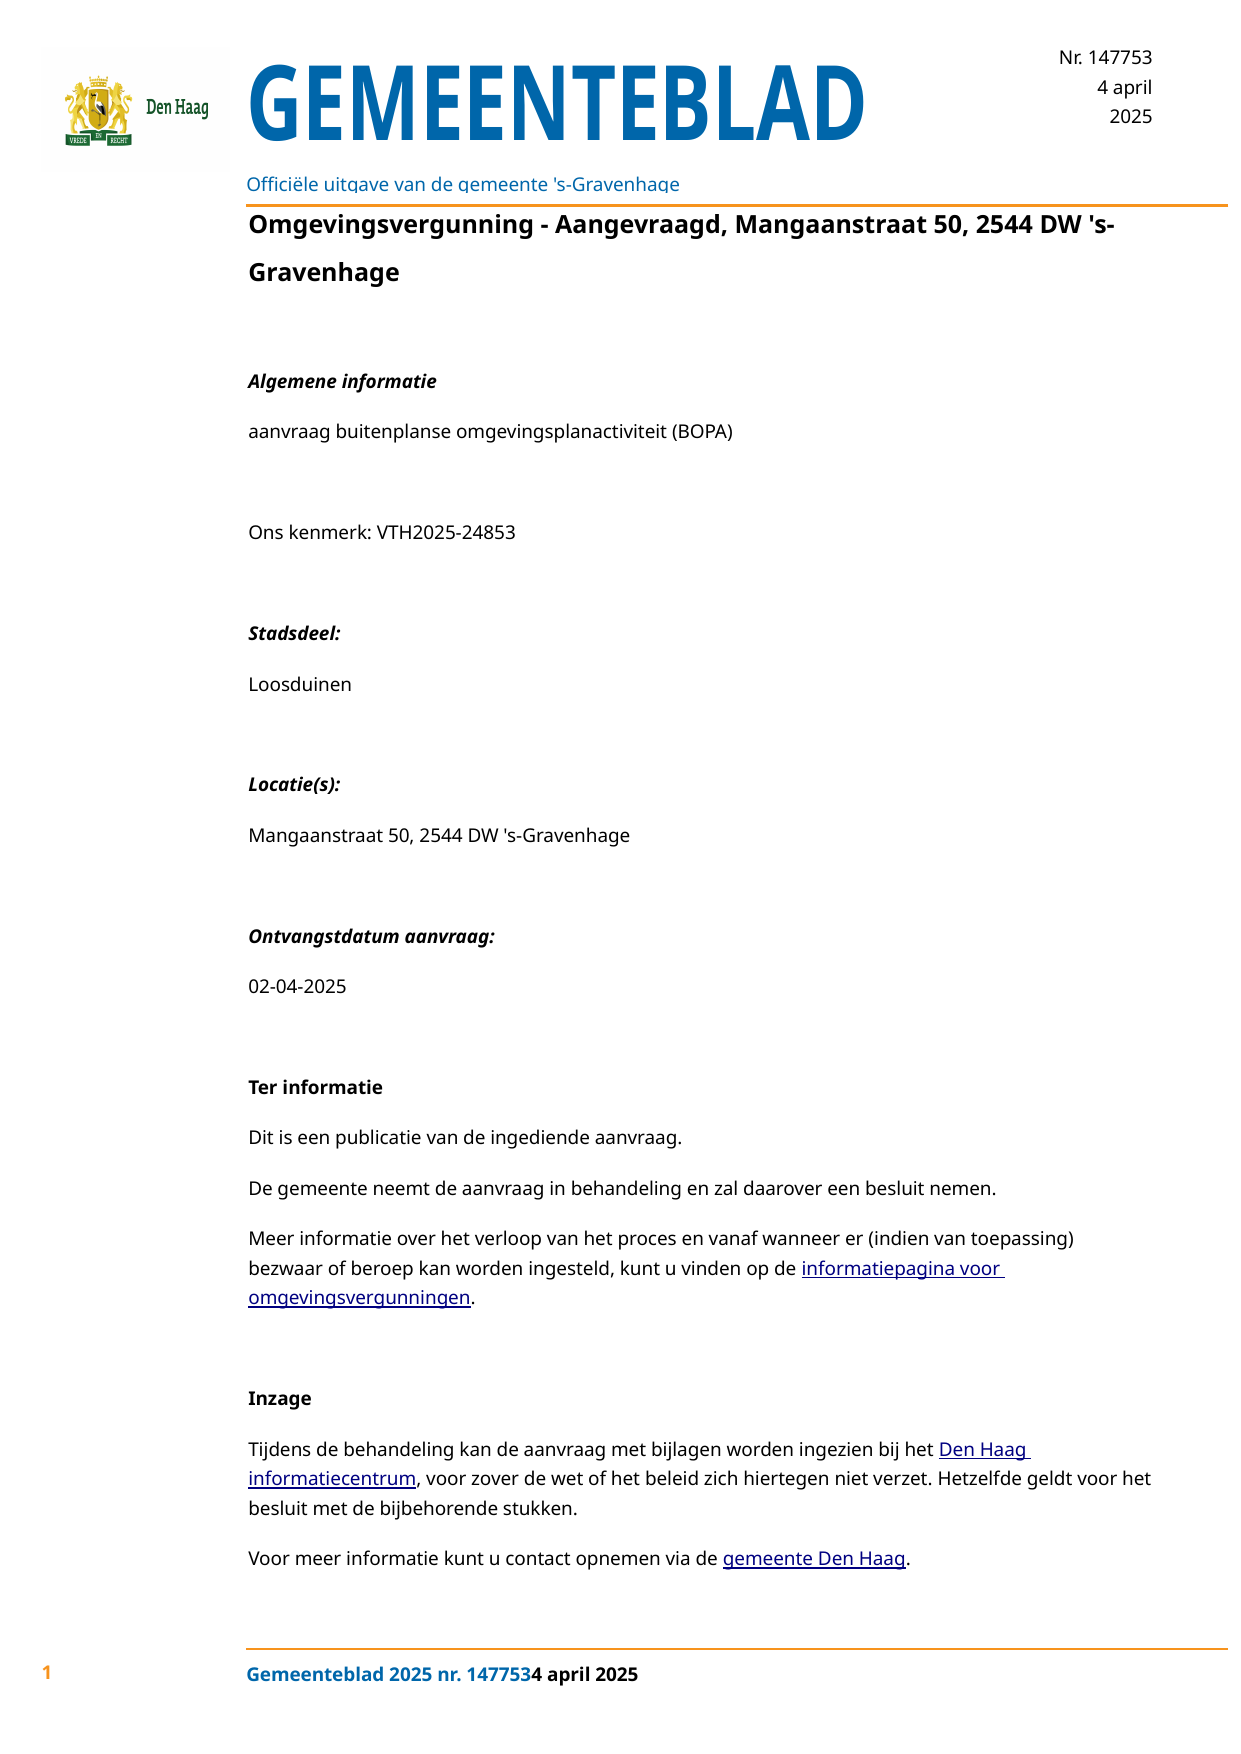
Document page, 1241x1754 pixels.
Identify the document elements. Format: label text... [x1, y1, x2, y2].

text Dit is een publicatie van de ingediende aanvraag. [248, 1124, 1152, 1150]
text Algemene informatie [248, 368, 1152, 394]
text Omgevingsvergunning - Aangevraagd, Mangaanstraat 50, 2544 DW 's-Gravenhage [248, 207, 1152, 288]
text 02-04-2025 [248, 973, 1152, 999]
text Ons kenmerk: VTH2025-24853 [248, 519, 1152, 545]
picture [41, 47, 231, 172]
text De gemeente neemt de aanvraag in behandeling en zal daarover een besluit nemen. [248, 1175, 1152, 1201]
text aanvraag buitenplanse omgevingsplanactiviteit (BOPA) [248, 419, 1152, 444]
text Locatie(s): [248, 772, 1152, 797]
text Voor meer informatie kunt u contact opnemen via de gemeente Den Haag. [248, 1545, 1152, 1571]
text Tijdens de behandeling kan de aanvraag met bijlagen worden ingezien bij het Den Haag informatiecentrum, voor zover de wet of het beleid zich hiertegen niet verzet. Hetzelfde geldt voor het besluit met de bijbehorende stukken. [248, 1436, 1152, 1521]
text Ontvangstdatum aanvraag: [248, 923, 1152, 949]
text Loosduinen [248, 671, 1152, 697]
text Ter informatie [248, 1074, 1152, 1100]
text Meer informatie over het verloop van het proces en vanaf wanneer er (indien van toepassing) bezwaar of beroep kan worden ingesteld, kunt u vinden op de informatiepagina voor omgevingsvergunningen. [248, 1225, 1152, 1310]
text Mangaanstraat 50, 2544 DW 's-Gravenhage [248, 822, 1152, 848]
text Inzage [248, 1385, 1152, 1411]
text Stadsdeel: [248, 620, 1152, 646]
